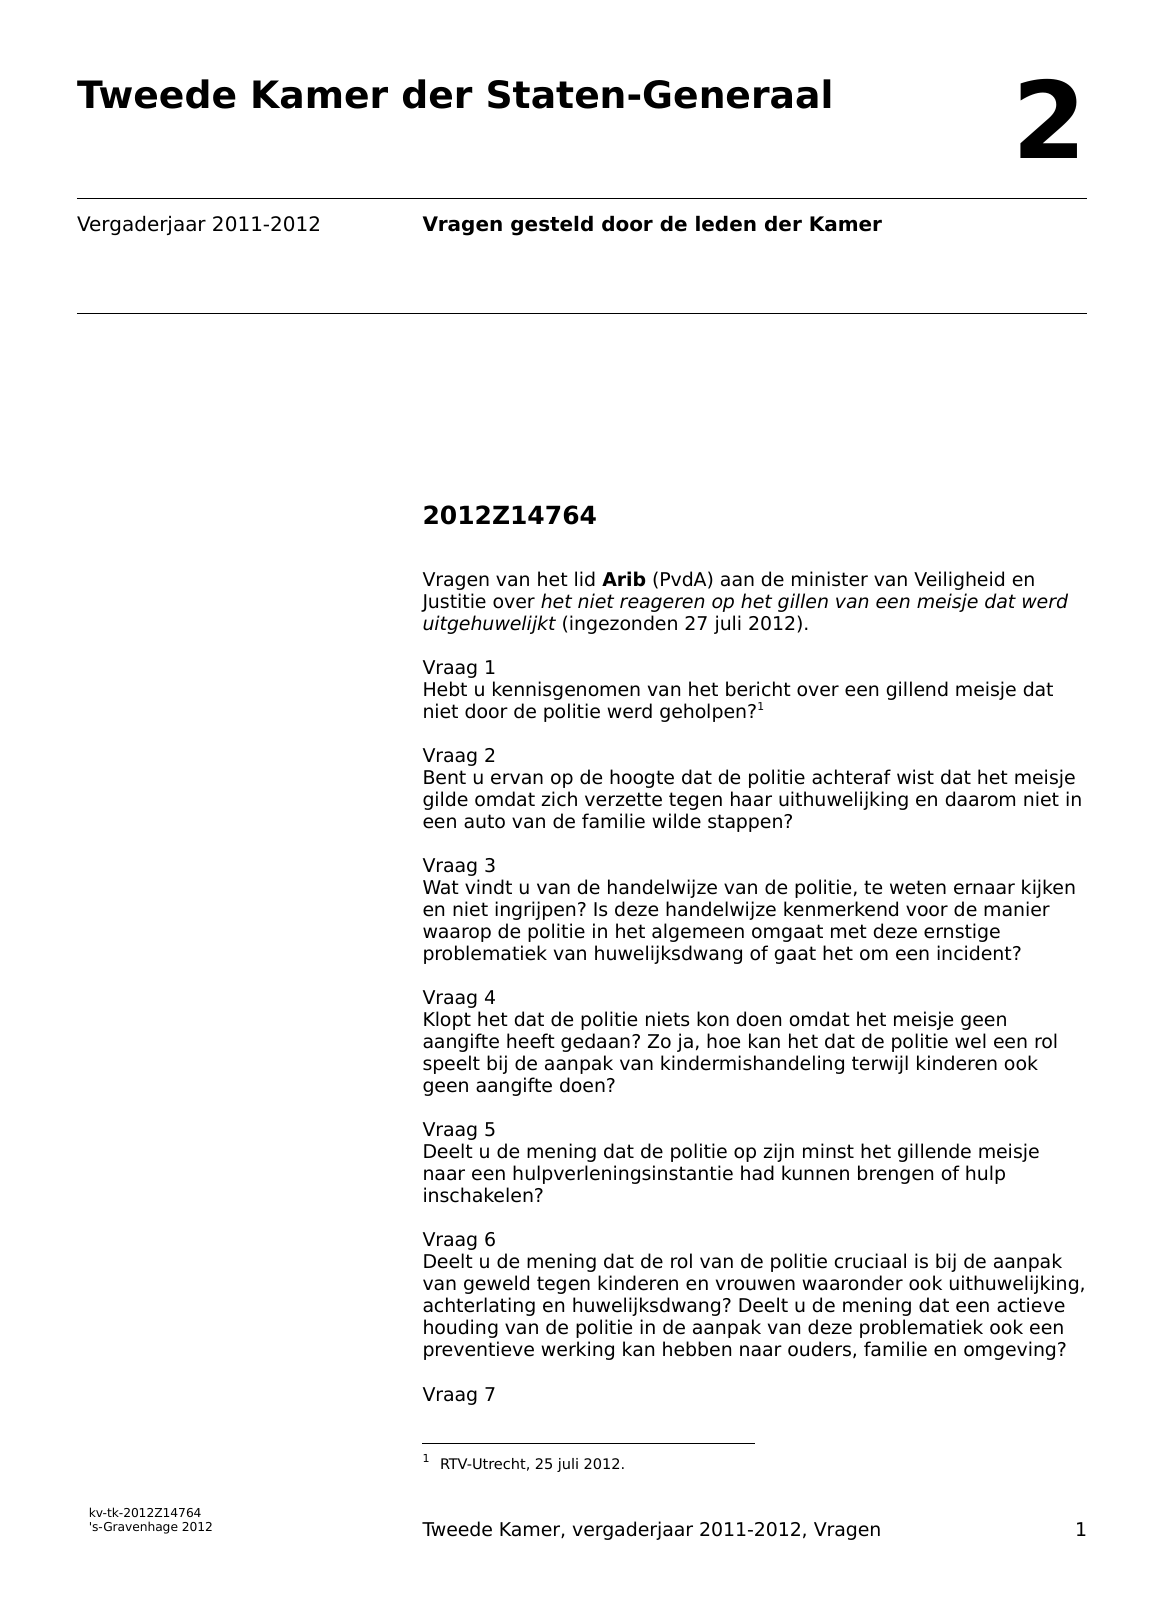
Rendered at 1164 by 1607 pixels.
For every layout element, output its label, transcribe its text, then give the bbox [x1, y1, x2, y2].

text Deelt u de mening dat de rol van de politie cruciaal is bij de aanpak van geweld tegen kinderen en vrouwen waaronder ook uithuwelijking, achterlating en huwelijksdwang? Deelt u de mening dat een actieve houding van de politie in de aanpak van deze problematiek ook een preventieve werking kan hebben naar ouders, familie en omgeving? [422, 1251, 1087, 1361]
text Vraag 5 [422, 1119, 1087, 1141]
text 2012Z14764 [422, 501, 1087, 531]
text Vraag 6 [422, 1229, 1087, 1251]
text Hebt u kennisgenomen van het bericht over een gillend meisje dat niet door de politie werd geholpen? [422, 679, 1087, 723]
text Deelt u de mening dat de politie op zijn minst het gillende meisje naar een hulpverleningsinstantie had kunnen brengen of hulp inschakelen? [422, 1141, 1087, 1207]
text Wat vindt u van de handelwijze van de politie, te weten ernaar kijken en niet ingrijpen? Is deze handelwijze kenmerkend voor de manier waarop de politie in het algemeen omgaat met deze ernstige problematiek van huwelijksdwang of gaat het om een incident? [422, 877, 1087, 965]
text Vraag 2 [422, 745, 1087, 767]
table_cell Vergaderjaar 2011-2012 [77, 199, 422, 313]
text 's-Gravenhage 2012 [88, 1520, 323, 1534]
text Vraag 3 [422, 855, 1087, 877]
text Vragen van het lid Arib (PvdA) aan de minister van Veiligheid en Justitie over het niet reageren op het gillen van een meisje dat werd uitgehuwelijkt (ingezonden 27 juli 2012). [422, 569, 1087, 635]
text Bent u ervan op de hoogte dat de politie achteraf wist dat het meisje gilde omdat zich verzette tegen haar uithuwelijking en daarom niet in een auto van de familie wilde stappen? [422, 767, 1087, 833]
text Vraag 1 [422, 657, 1087, 679]
table_header Tweede Kamer der Staten-Generaal [77, 59, 886, 198]
table_cell Vragen gesteld door de leden der Kamer [422, 199, 1087, 313]
text Klopt het dat de politie niets kon doen omdat het meisje geen aangifte heeft gedaan? Zo ja, hoe kan het dat de politie wel een rol speelt bij de aanpak van kindermishandeling terwijl kinderen ook geen aangifte doen? [422, 1009, 1087, 1097]
text Vraag 7 [422, 1383, 1087, 1405]
text kv-tk-2012Z14764 [88, 1506, 323, 1520]
text RTV-Utrecht, 25 juli 2012. [422, 1452, 1087, 1474]
table_header 2 [886, 59, 1087, 198]
text Vraag 4 [422, 987, 1087, 1009]
